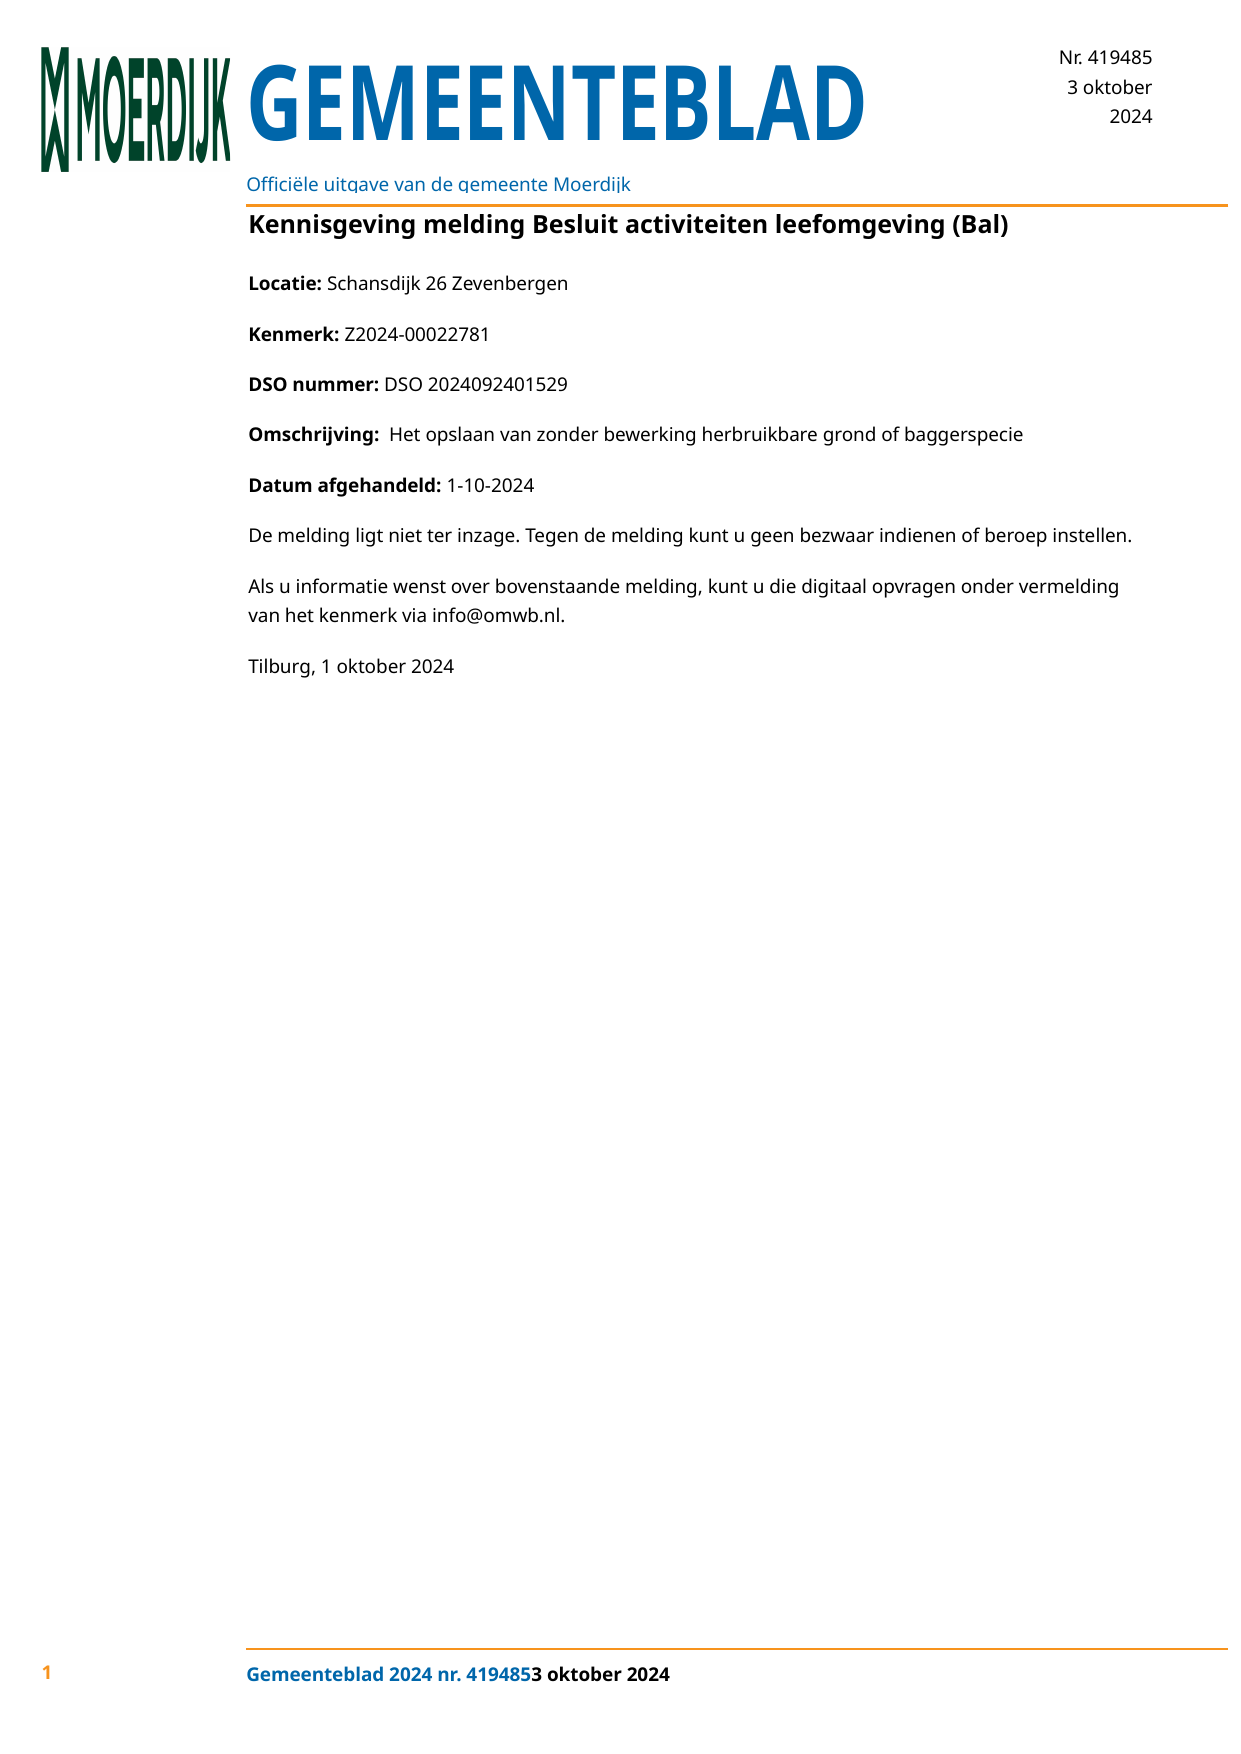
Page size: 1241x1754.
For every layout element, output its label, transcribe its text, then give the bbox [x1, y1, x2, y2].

text DSO nummer: DSO 2024092401529 [248, 371, 1152, 397]
text Kenmerk: Z2024-00022781 [248, 321, 1152, 346]
text Locatie: Schansdijk 26 Zevenbergen [248, 270, 1152, 296]
text Als u informatie wenst over bovenstaande melding, kunt u die digitaal opvragen onder vermelding van het kenmerk via info@omwb.nl. [248, 573, 1152, 628]
text De melding ligt niet ter inzage. Tegen de melding kunt u geen bezwaar indienen of beroep instellen. [248, 522, 1152, 548]
picture [41, 47, 231, 172]
text Datum afgehandeld: 1-10-2024 [248, 472, 1152, 498]
text Tilburg, 1 oktober 2024 [248, 653, 1152, 678]
text Omschrijving: Het opslaan van zonder bewerking herbruikbare grond of baggerspecie [248, 422, 1152, 447]
text Kennisgeving melding Besluit activiteiten leefomgeving (Bal) [248, 207, 1152, 241]
